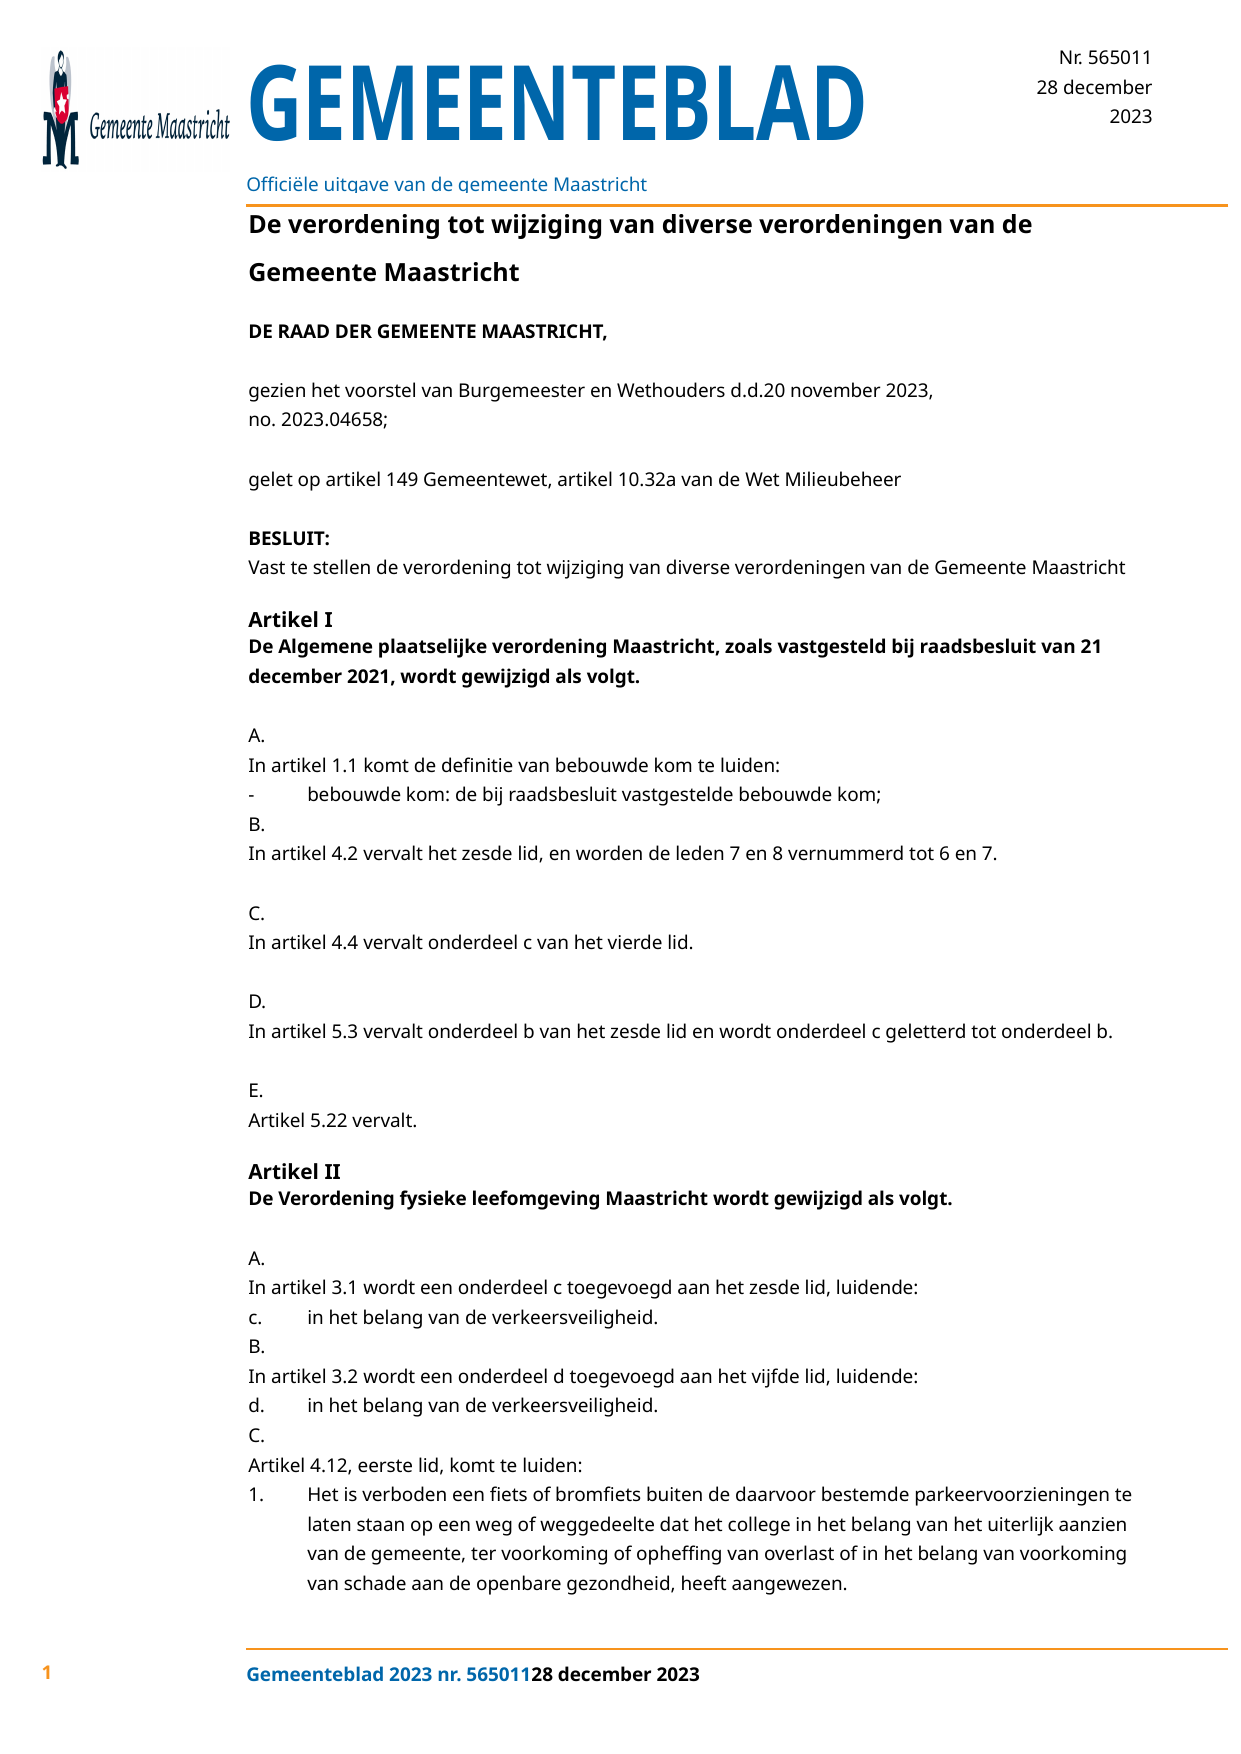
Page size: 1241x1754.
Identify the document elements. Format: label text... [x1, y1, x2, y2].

text C. [248, 900, 1152, 925]
list Het is verboden een fiets of bromfiets buiten de daarvoor bestemde parkeervoorzieningen te laten staan op een weg of weggedeelte dat het college in het belang van het uiterlijk aanzien van de gemeente, ter voorkoming of opheffing van overlast of in het belang van voorkoming van schade aan de openbare gezondheid, heeft aangewezen. [248, 1481, 1152, 1596]
text A. [248, 1245, 1152, 1271]
text Artikel II [248, 1157, 1152, 1186]
text In artikel 5.3 vervalt onderdeel b van het zesde lid en wordt onderdeel c geletterd tot onderdeel b. [248, 1018, 1152, 1044]
text Artikel 5.22 vervalt. [248, 1107, 1152, 1132]
text B. [248, 1333, 1152, 1359]
text Artikel 4.12, eerste lid, komt te luiden: [248, 1452, 1152, 1478]
text gelet op artikel 149 Gemeentewet, artikel 10.32a van de Wet Milieubeheer [248, 466, 1152, 492]
list bebouwde kom: de bij raadsbesluit vastgestelde bebouwde kom; [248, 781, 1152, 807]
text De Algemene plaatselijke verordening Maastricht, zoals vastgesteld bij raadsbesluit van 21 december 2021, wordt gewijzigd als volgt. [248, 633, 1152, 689]
text B. [248, 811, 1152, 837]
text no. 2023.04658; [248, 407, 1152, 432]
text In artikel 4.4 vervalt onderdeel c van het vierde lid. [248, 929, 1152, 955]
text D. [248, 988, 1152, 1014]
text De verordening tot wijziging van diverse verordeningen van de Gemeente Maastricht [248, 207, 1152, 288]
text In artikel 3.1 wordt een onderdeel c toegevoegd aan het zesde lid, luidende: [248, 1274, 1152, 1300]
text A. [248, 722, 1152, 748]
text In artikel 3.2 wordt een onderdeel d toegevoegd aan het vijfde lid, luidende: [248, 1363, 1152, 1389]
list in het belang van de verkeersveiligheid. [248, 1304, 1152, 1330]
text E. [248, 1077, 1152, 1103]
text De Verordening fysieke leefomgeving Maastricht wordt gewijzigd als volgt. [248, 1186, 1152, 1211]
text C. [248, 1422, 1152, 1448]
text Vast te stellen de verordening tot wijziging van diverse verordeningen van de Gemeente Maastricht [248, 554, 1152, 580]
text DE RAAD DER GEMEENTE MAASTRICHT, [248, 318, 1152, 344]
text gezien het voorstel van Burgemeester en Wethouders d.d.20 november 2023, [248, 377, 1152, 403]
text In artikel 1.1 komt de definitie van bebouwde kom te luiden: [248, 752, 1152, 777]
text BESLUIT: [248, 525, 1152, 551]
text In artikel 4.2 vervalt het zesde lid, en worden de leden 7 en 8 vernummerd tot 6 en 7. [248, 841, 1152, 866]
picture [41, 47, 231, 172]
text Artikel I [248, 605, 1152, 633]
list in het belang van de verkeersveiligheid. [248, 1393, 1152, 1418]
